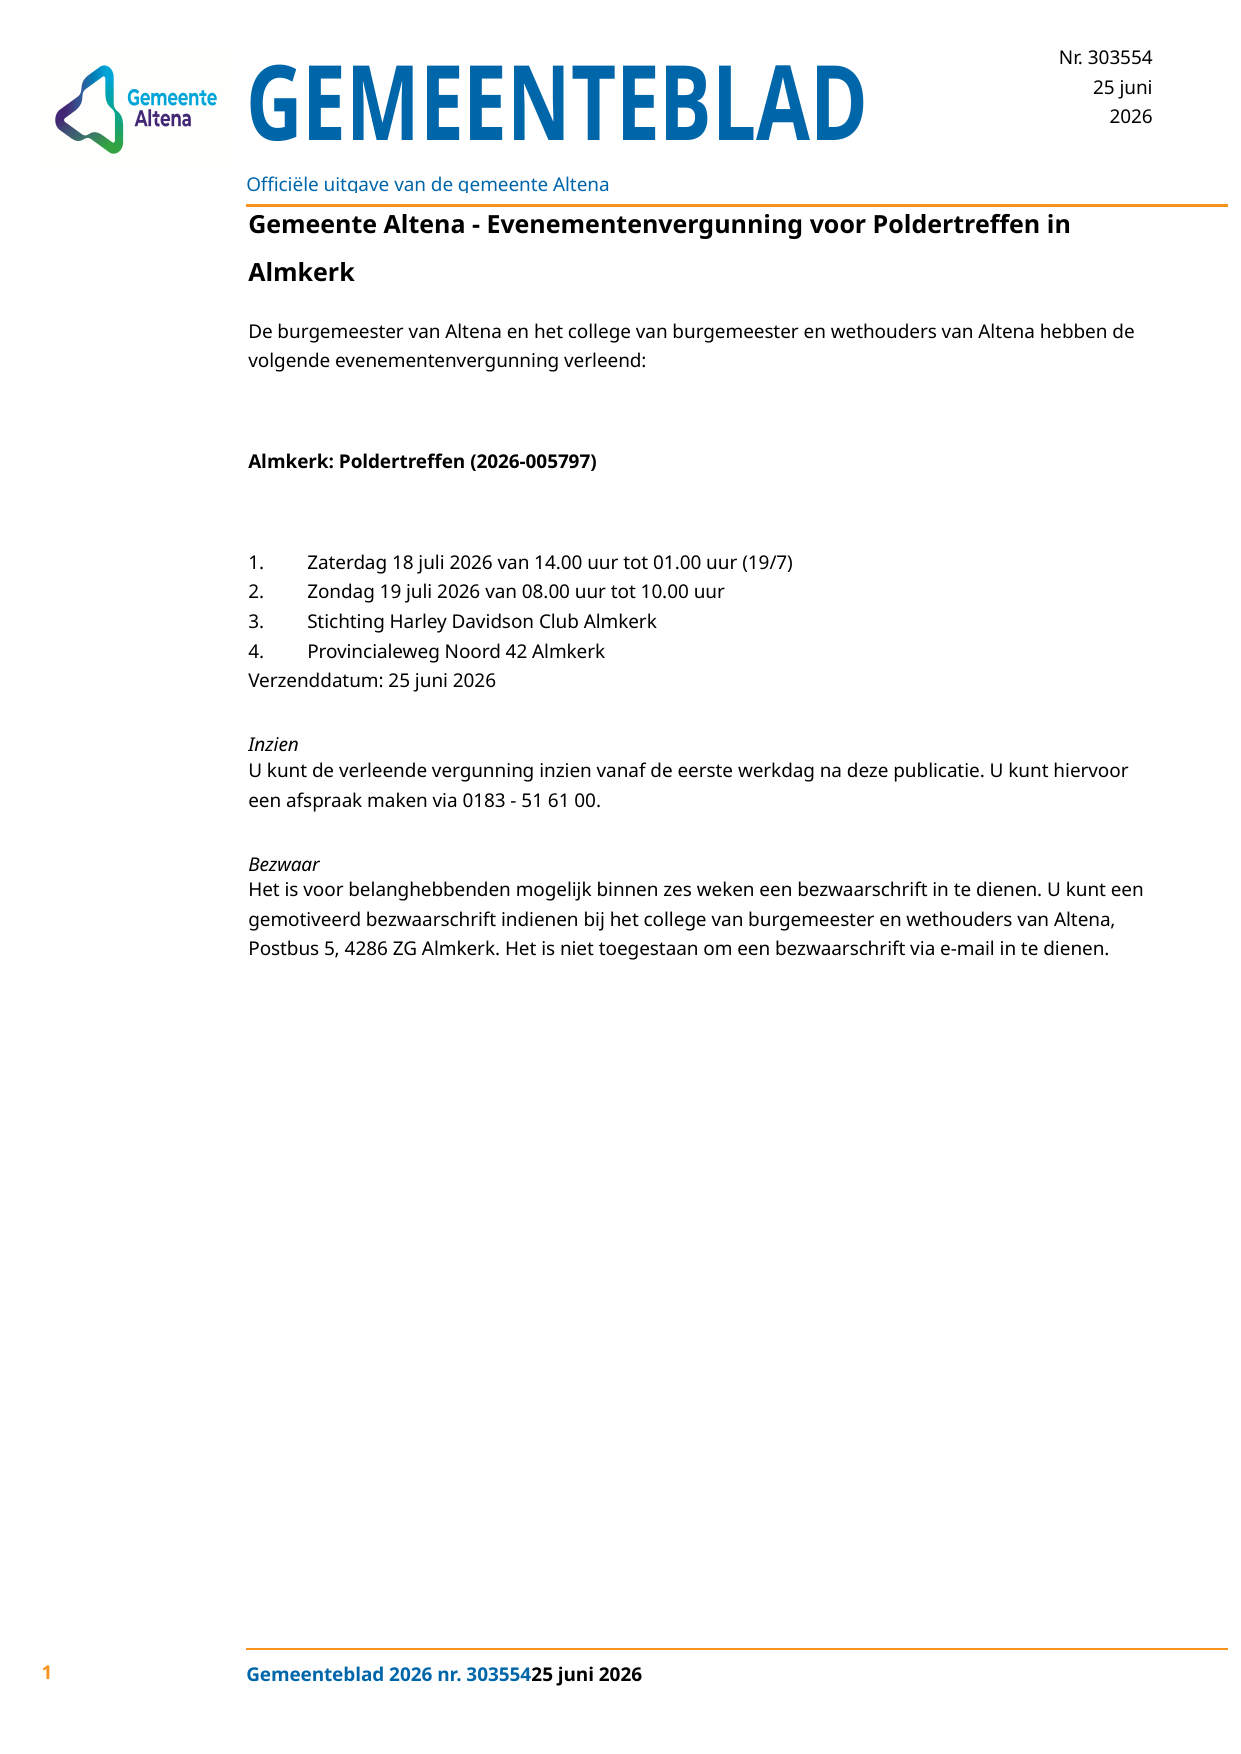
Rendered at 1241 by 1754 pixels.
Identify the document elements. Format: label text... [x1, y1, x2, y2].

text De burgemeester van Altena en het college van burgemeester en wethouders van Altena hebben de volgende evenementenvergunning verleend: [248, 318, 1152, 373]
text Almkerk: Poldertreffen (2026-005797) [248, 448, 1152, 474]
list Stichting Harley Davidson Club Almkerk [248, 608, 1152, 634]
text U kunt de verleende vergunning inzien vanaf de eerste werkdag na deze publicatie. U kunt hiervoor een afspraak maken via 0183 - 51 61 00. [248, 757, 1152, 812]
list Zondag 19 juli 2026 van 08.00 uur tot 10.00 uur [248, 579, 1152, 604]
text Inzien [248, 731, 1152, 757]
text Bezwaar [248, 851, 1152, 876]
text Gemeente Altena - Evenementenvergunning voor Poldertreffen in Almkerk [248, 207, 1152, 288]
list Zaterdag 18 juli 2026 van 14.00 uur tot 01.00 uur (19/7) [248, 549, 1152, 575]
text Het is voor belanghebbenden mogelijk binnen zes weken een bezwaarschrift in te dienen. U kunt een gemotiveerd bezwaarschrift indienen bij het college van burgemeester en wethouders van Altena, Postbus 5, 4286 ZG Almkerk. Het is niet toegestaan om een bezwaarschrift via e-mail in te dienen. [248, 876, 1152, 961]
picture [41, 47, 231, 172]
list Provincialeweg Noord 42 Almkerk [248, 638, 1152, 664]
text Verzenddatum: 25 juni 2026 [248, 667, 1152, 693]
